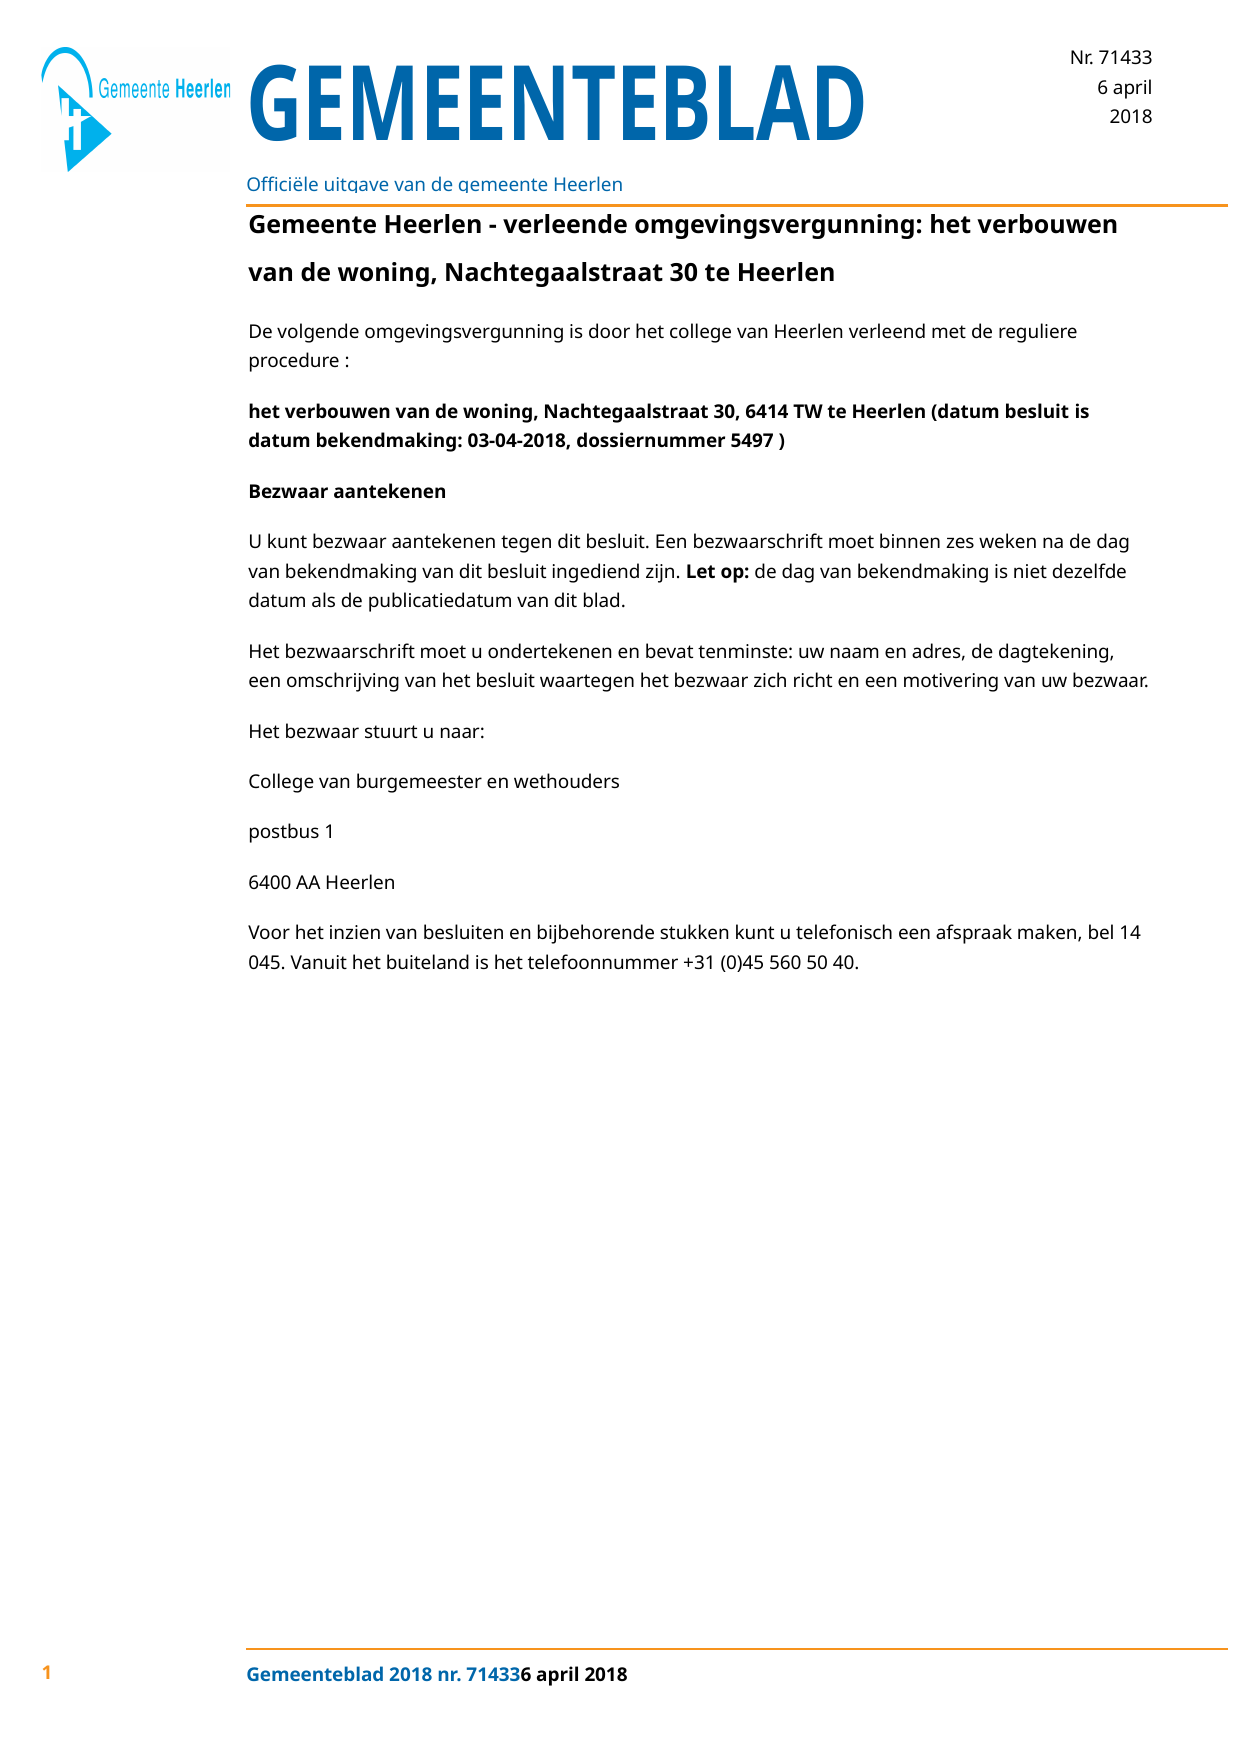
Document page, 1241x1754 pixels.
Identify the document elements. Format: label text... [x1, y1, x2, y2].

text Het bezwaarschrift moet u ondertekenen en bevat tenminste: uw naam en adres, de dagtekening, een omschrijving van het besluit waartegen het bezwaar zich richt en een motivering van uw bezwaar. [248, 638, 1152, 693]
text College van burgemeester en wethouders [248, 768, 1152, 794]
text Bezwaar aantekenen [248, 478, 1152, 504]
text Gemeente Heerlen - verleende omgevingsvergunning: het verbouwen van de woning, Nachtegaalstraat 30 te Heerlen [248, 207, 1152, 288]
picture [41, 47, 231, 172]
text postbus 1 [248, 819, 1152, 844]
text De volgende omgevingsvergunning is door het college van Heerlen verleend met de reguliere procedure : [248, 318, 1152, 373]
picture [41, 47, 58, 70]
text Voor het inzien van besluiten en bijbehorende stukken kunt u telefonisch een afspraak maken, bel 14 045. Vanuit het buiteland is het telefoonnummer +31 (0)45 560 50 40. [248, 919, 1152, 975]
text het verbouwen van de woning, Nachtegaalstraat 30, 6414 TW te Heerlen (datum besluit is datum bekendmaking: 03-04-2018, dossiernummer 5497 ) [248, 398, 1152, 453]
text U kunt bezwaar aantekenen tegen dit besluit. Een bezwaarschrift moet binnen zes weken na de dag van bekendmaking van dit besluit ingediend zijn. Let op: de dag van bekendmaking is niet dezelfde datum als de publicatiedatum van dit blad. [248, 528, 1152, 613]
text 6400 AA Heerlen [248, 869, 1152, 895]
text Het bezwaar stuurt u naar: [248, 718, 1152, 744]
